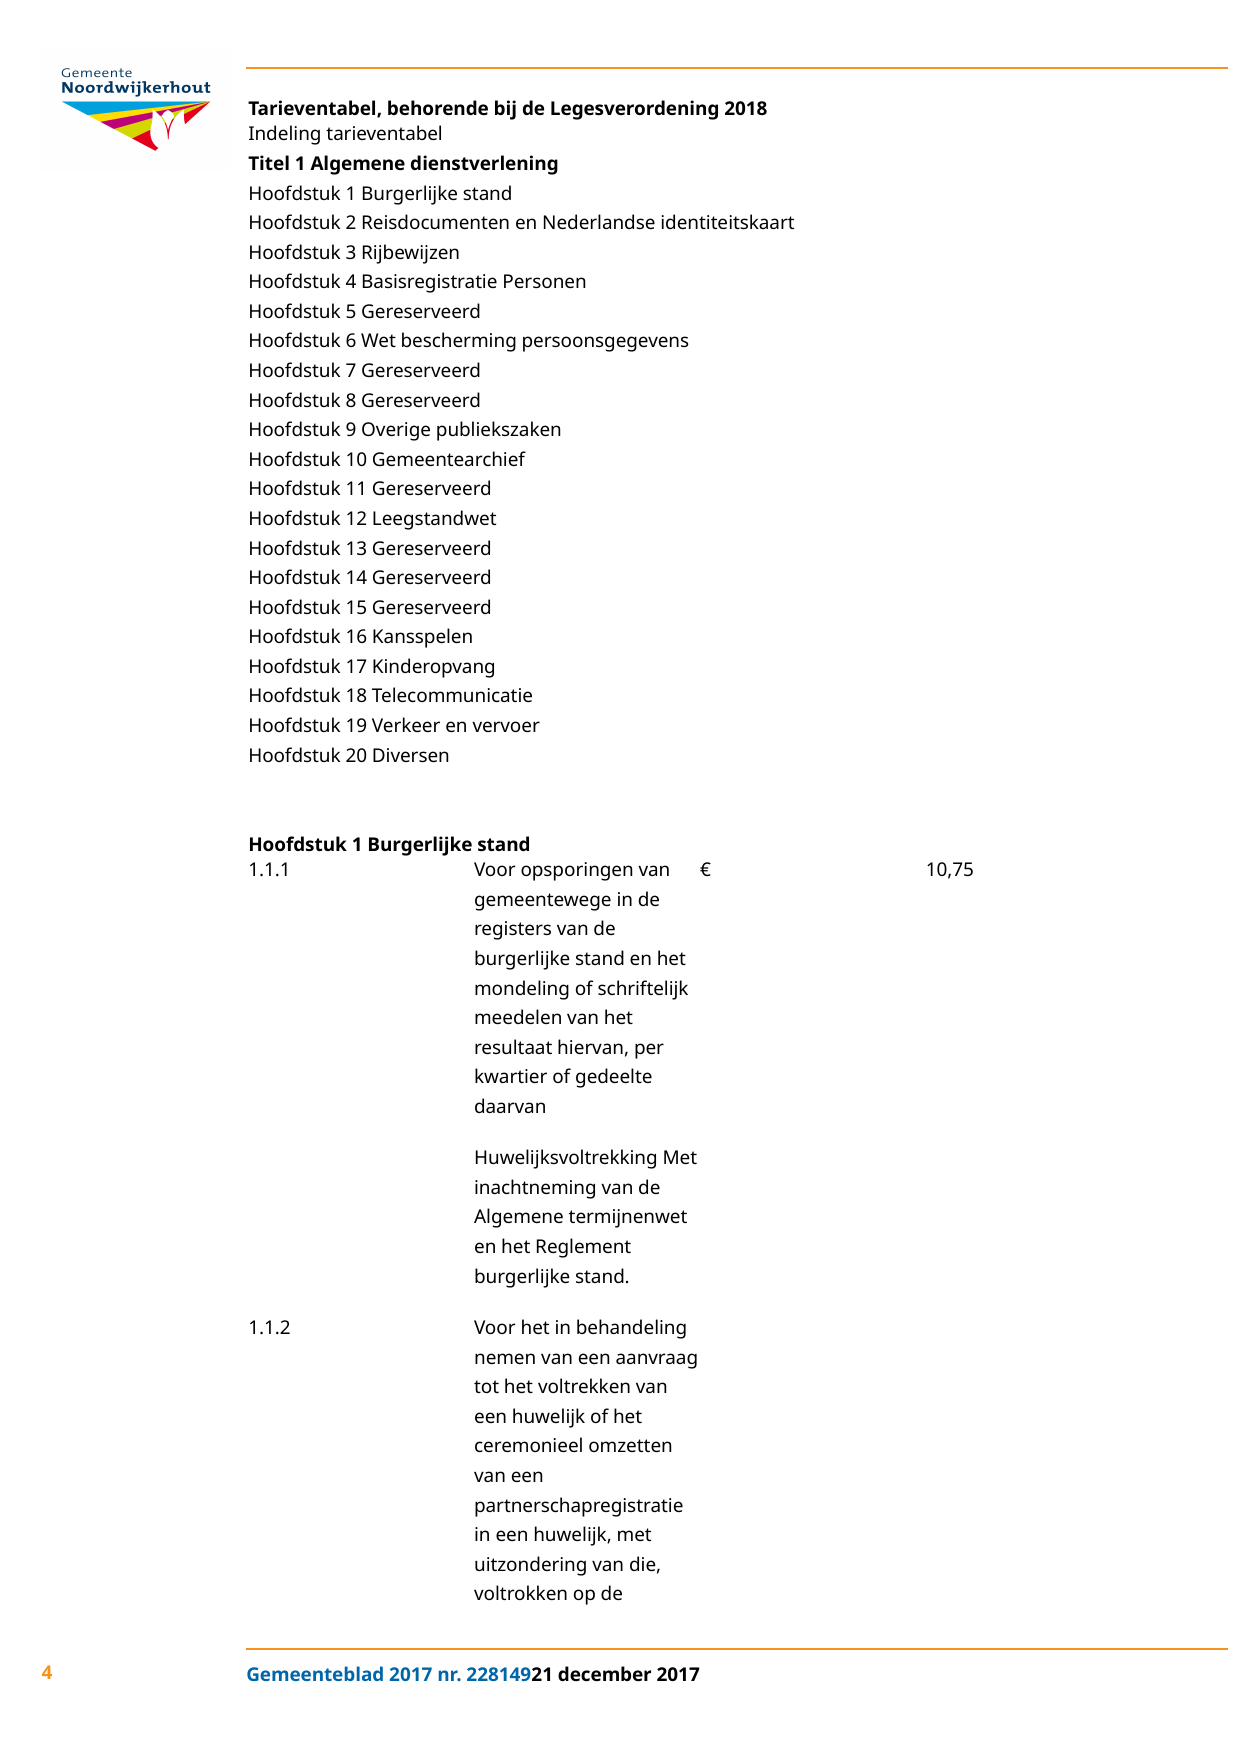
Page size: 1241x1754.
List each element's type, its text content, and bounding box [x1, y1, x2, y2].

text Hoofdstuk 6 Wet bescherming persoonsgegevens [248, 328, 1152, 353]
table_cell [474, 1119, 700, 1144]
table_cell 1.1.1 [248, 856, 474, 1119]
table_cell € [700, 856, 926, 1119]
text Hoofdstuk 19 Verkeer en vervoer [248, 712, 1152, 738]
text Hoofdstuk 20 Diversen [248, 742, 1152, 768]
table_cell [248, 1289, 474, 1314]
text Hoofdstuk 13 Gereserveerd [248, 535, 1152, 561]
text Hoofdstuk 7 Gereserveerd [248, 357, 1152, 383]
text Indeling tarieventabel [248, 121, 1152, 146]
table_cell [926, 1314, 1152, 1606]
table_cell 1.1.2 [248, 1314, 474, 1606]
table_cell Voor opsporingen van gemeentewege in de registers van de burgerlijke stand en het mondeling of schriftelijk meedelen van het resultaat hiervan, per kwartier of gedeelte daarvan [474, 856, 700, 1119]
text Hoofdstuk 15 Gereserveerd [248, 594, 1152, 620]
text Hoofdstuk 5 Gereserveerd [248, 298, 1152, 324]
text Titel 1 Algemene dienstverlening [248, 150, 1152, 176]
table_cell 10,75 [926, 856, 1152, 1119]
text Hoofdstuk 16 Kansspelen [248, 623, 1152, 649]
text Hoofdstuk 1 Burgerlijke stand [248, 180, 1152, 206]
text Hoofdstuk 18 Telecommunicatie [248, 683, 1152, 708]
text Hoofdstuk 12 Leegstandwet [248, 505, 1152, 531]
text Hoofdstuk 9 Overige publiekszaken [248, 416, 1152, 442]
picture [41, 47, 231, 172]
table_cell [926, 1119, 1152, 1144]
table_cell Voor het in behandeling nemen van een aanvraag tot het voltrekken van een huwelijk of het ceremonieel omzetten van een partnerschapregistratie in een huwelijk, met uitzondering van die, voltrokken op de [474, 1314, 700, 1606]
table_cell [474, 1289, 700, 1314]
text Hoofdstuk 2 Reisdocumenten en Nederlandse identiteitskaart [248, 209, 1152, 235]
text Hoofdstuk 3 Rijbewijzen [248, 239, 1152, 265]
table_cell [248, 1145, 474, 1289]
table_cell [700, 1289, 926, 1314]
table_header Hoofdstuk 1 Burgerlijke stand [248, 831, 700, 856]
table_cell [700, 1119, 926, 1144]
table_cell Huwelijksvoltrekking Met inachtneming van de Algemene termijnenwet en het Reglement burgerlijke stand. [474, 1145, 700, 1289]
text Hoofdstuk 17 Kinderopvang [248, 653, 1152, 679]
table_cell [248, 1119, 474, 1144]
text Hoofdstuk 14 Gereserveerd [248, 564, 1152, 590]
table_header [926, 831, 1152, 856]
text Hoofdstuk 4 Basisregistratie Personen [248, 268, 1152, 294]
table_cell [700, 1145, 926, 1289]
text Hoofdstuk 8 Gereserveerd [248, 387, 1152, 413]
text Tarieventabel, behorende bij de Legesverordening 2018 [248, 95, 1152, 121]
table_cell [926, 1289, 1152, 1314]
table_header [700, 831, 926, 856]
table_cell [926, 1145, 1152, 1289]
text Hoofdstuk 10 Gemeentearchief [248, 446, 1152, 472]
table_cell [700, 1314, 926, 1606]
text Hoofdstuk 11 Gereserveerd [248, 476, 1152, 501]
